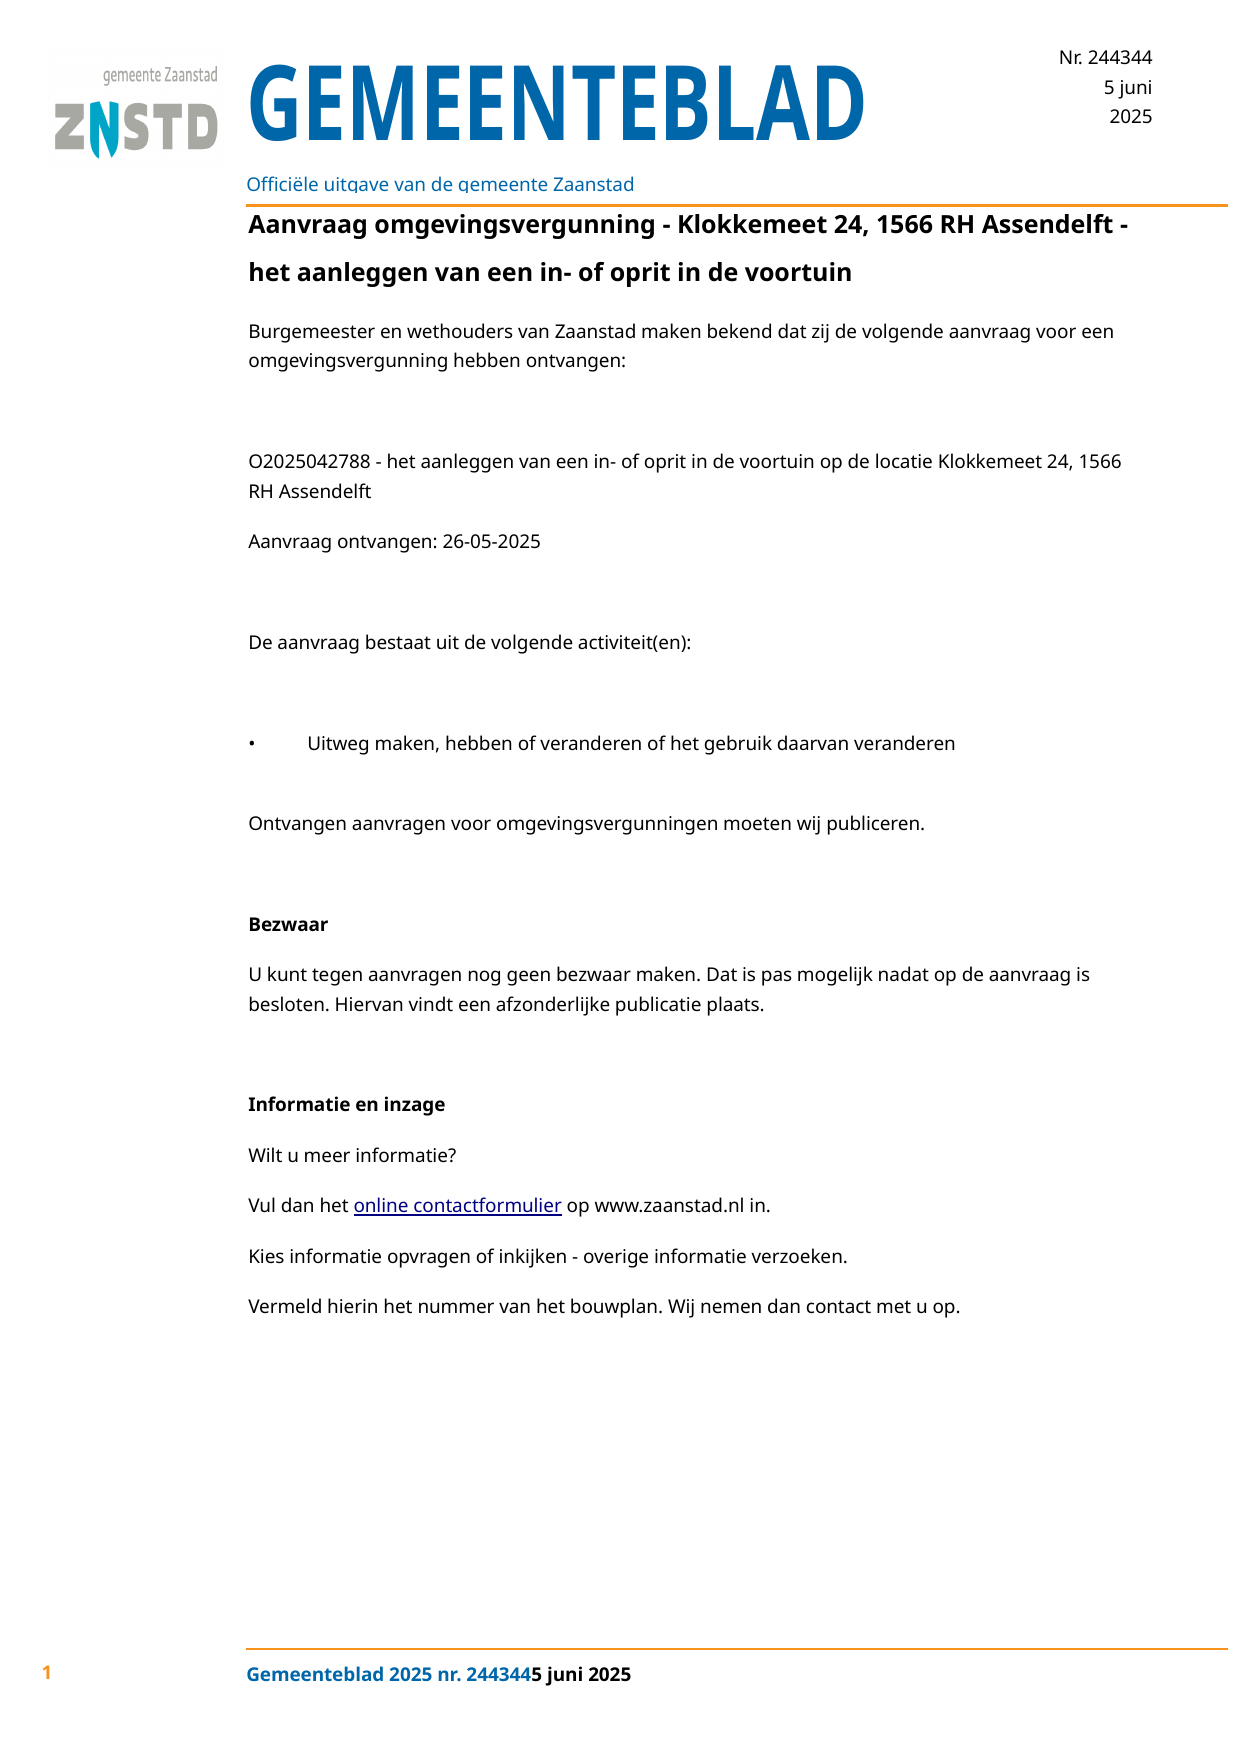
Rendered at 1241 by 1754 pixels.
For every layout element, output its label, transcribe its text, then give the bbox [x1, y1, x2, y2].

text Bezwaar [248, 911, 1152, 937]
list Uitweg maken, hebben of veranderen of het gebruik daarvan veranderen [248, 730, 1152, 756]
text Kies informatie opvragen of inkijken - overige informatie verzoeken. [248, 1243, 1152, 1269]
text Informatie en inzage [248, 1092, 1152, 1117]
picture [41, 47, 231, 172]
text Aanvraag ontvangen: 26-05-2025 [248, 528, 1152, 554]
text Vul dan het online contactformulier op www.zaanstad.nl in. [248, 1192, 1152, 1218]
text Aanvraag omgevingsvergunning - Klokkemeet 24, 1566 RH Assendelft - het aanleggen van een in- of oprit in de voortuin [248, 207, 1152, 288]
text O2025042788 - het aanleggen van een in- of oprit in de voortuin op de locatie Klokkemeet 24, 1566 RH Assendelft [248, 448, 1152, 504]
text De aanvraag bestaat uit de volgende activiteit(en): [248, 629, 1152, 655]
text Wilt u meer informatie? [248, 1142, 1152, 1168]
text Vermeld hierin het nummer van het bouwplan. Wij nemen dan contact met u op. [248, 1293, 1152, 1319]
text Ontvangen aanvragen voor omgevingsvergunningen moeten wij publiceren. [248, 810, 1152, 836]
text U kunt tegen aanvragen nog geen bezwaar maken. Dat is pas mogelijk nadat op de aanvraag is besloten. Hiervan vindt een afzonderlijke publicatie plaats. [248, 961, 1152, 1017]
text Burgemeester en wethouders van Zaanstad maken bekend dat zij de volgende aanvraag voor een omgevingsvergunning hebben ontvangen: [248, 318, 1152, 373]
